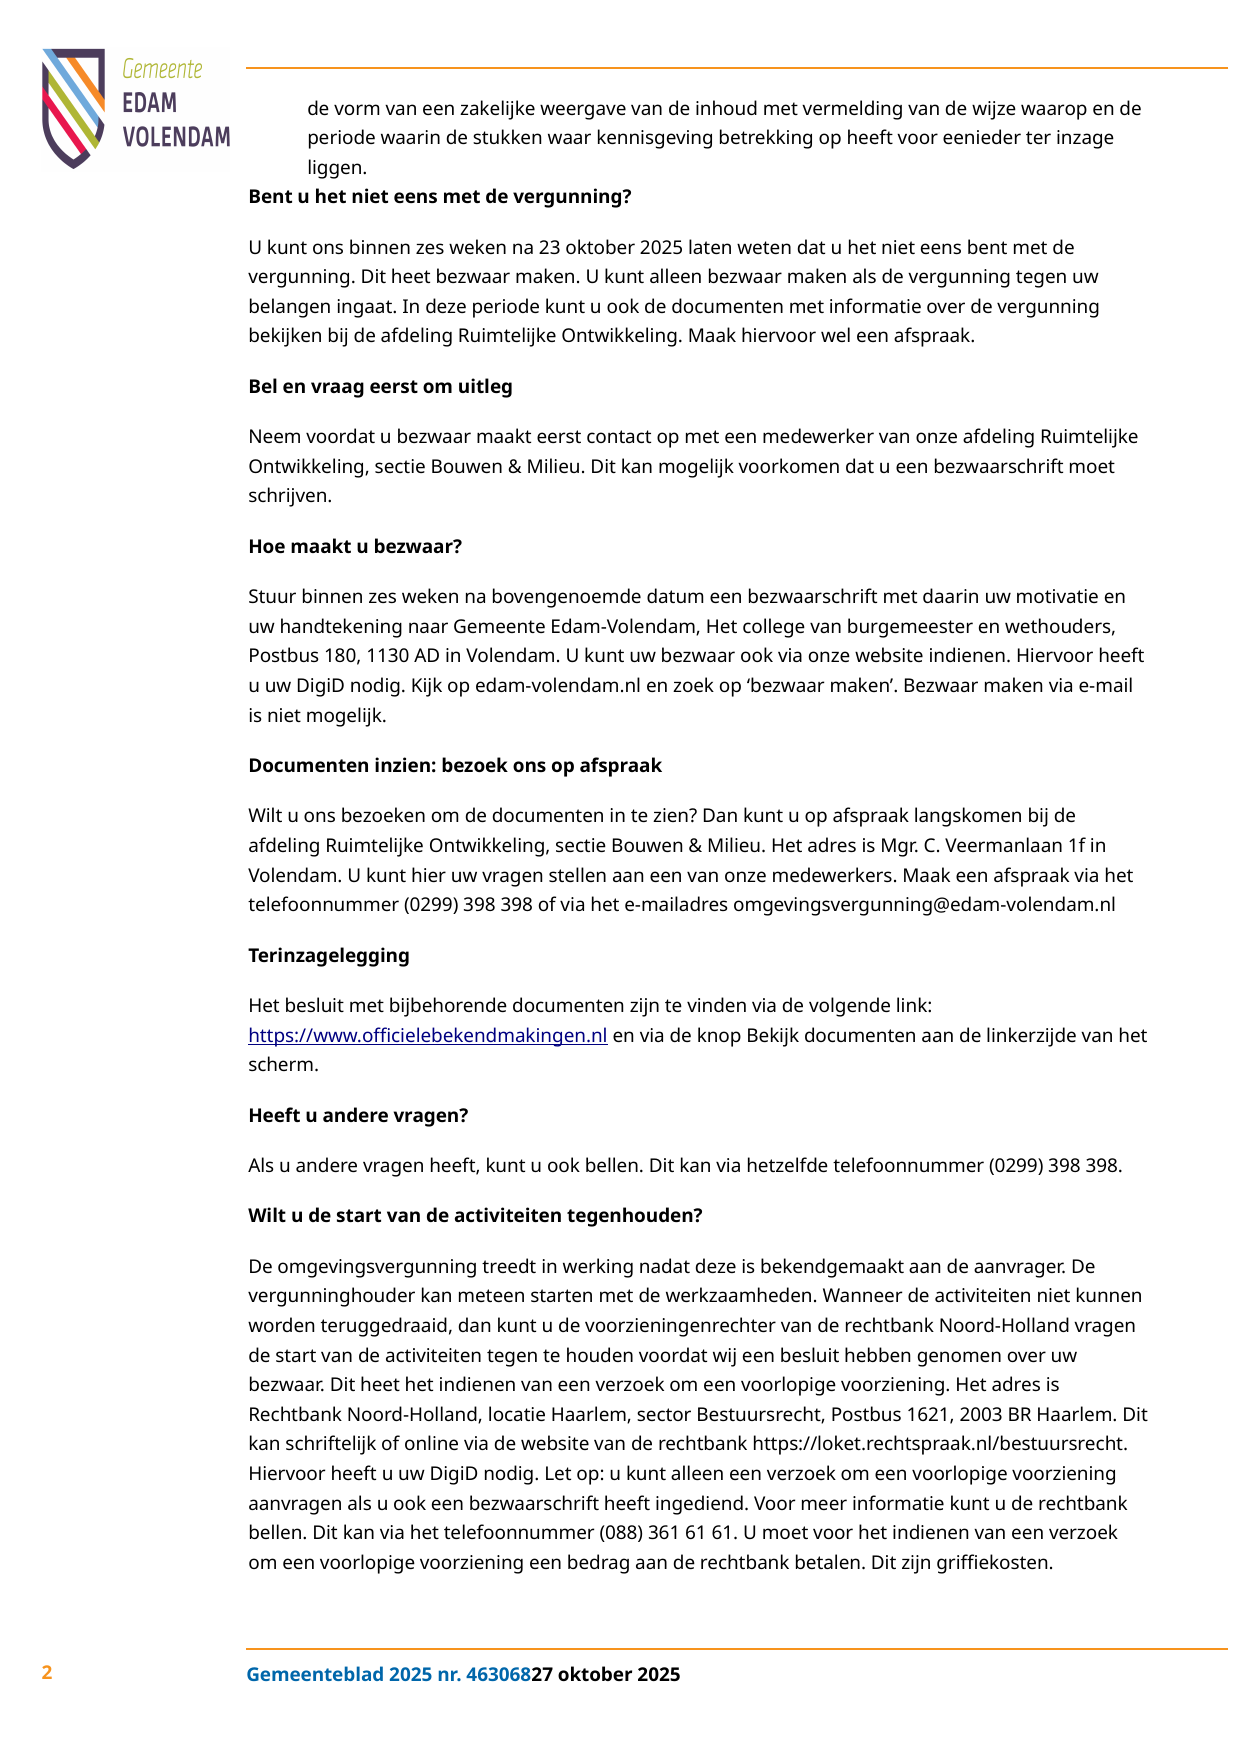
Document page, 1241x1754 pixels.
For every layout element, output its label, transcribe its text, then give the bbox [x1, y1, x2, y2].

text Het besluit met bijbehorende documenten zijn te vinden via de volgende link: https://www.officielebekendmakingen.nl en via de knop Bekijk documenten aan de linkerzijde van het scherm. [248, 992, 1152, 1077]
text Als u andere vragen heeft, kunt u ook bellen. Dit kan via hetzelfde telefoonnummer (0299) 398 398. [248, 1152, 1152, 1178]
text Neem voordat u bezwaar maakt eerst contact op met een medewerker van onze afdeling Ruimtelijke Ontwikkeling, sectie Bouwen & Milieu. Dit kan mogelijk voorkomen dat u een bezwaarschrift moet schrijven. [248, 423, 1152, 508]
text Hoe maakt u bezwaar? [248, 533, 1152, 559]
text Wilt u ons bezoeken om de documenten in te zien? Dan kunt u op afspraak langskomen bij de afdeling Ruimtelijke Ontwikkeling, sectie Bouwen & Milieu. Het adres is Mgr. C. Veermanlaan 1f in Volendam. U kunt hier uw vragen stellen aan een van onze medewerkers. Maak een afspraak via het telefoonnummer (0299) 398 398 of via het e-mailadres omgevingsvergunning@edam-volendam.nl [248, 803, 1152, 917]
text Wilt u de start van de activiteiten tegenhouden? [248, 1203, 1152, 1228]
picture [41, 47, 231, 172]
text Bent u het niet eens met de vergunning? [248, 183, 1152, 209]
text Stuur binnen zes weken na bovengenoemde datum een bezwaarschrift met daarin uw motivatie en uw handtekening naar Gemeente Edam-Volendam, Het college van burgemeester en wethouders, Postbus 180, 1130 AD in Volendam. U kunt uw bezwaar ook via onze website indienen. Hiervoor heeft u uw DigiD nodig. Kijk op edam-volendam.nl en zoek op ‘bezwaar maken’. Bezwaar maken via e-mail is niet mogelijk. [248, 583, 1152, 728]
list de vorm van een zakelijke weergave van de inhoud met vermelding van de wijze waarop en de periode waarin de stukken waar kennisgeving betrekking op heeft voor eenieder ter inzage liggen. [248, 95, 1152, 180]
text U kunt ons binnen zes weken na 23 oktober 2025 laten weten dat u het niet eens bent met de vergunning. Dit heet bezwaar maken. U kunt alleen bezwaar maken als de vergunning tegen uw belangen ingaat. In deze periode kunt u ook de documenten met informatie over de vergunning bekijken bij de afdeling Ruimtelijke Ontwikkeling. Maak hiervoor wel een afspraak. [248, 234, 1152, 348]
text Documenten inzien: bezoek ons op afspraak [248, 752, 1152, 778]
text Terinzagelegging [248, 942, 1152, 968]
text Bel en vraag eerst om uitleg [248, 373, 1152, 399]
text Heeft u andere vragen? [248, 1102, 1152, 1128]
text De omgevingsvergunning treedt in werking nadat deze is bekendgemaakt aan de aanvrager. De vergunninghouder kan meteen starten met de werkzaamheden. Wanneer de activiteiten niet kunnen worden teruggedraaid, dan kunt u de voorzieningenrechter van de rechtbank Noord-Holland vragen de start van de activiteiten tegen te houden voordat wij een besluit hebben genomen over uw bezwaar. Dit heet het indienen van een verzoek om een voorlopige voorziening. Het adres is Rechtbank Noord-Holland, locatie Haarlem, sector Bestuursrecht, Postbus 1621, 2003 BR Haarlem. Dit kan schriftelijk of online via de website van de rechtbank https://loket.rechtspraak.nl/bestuursrecht. Hiervoor heeft u uw DigiD nodig. Let op: u kunt alleen een verzoek om een voorlopige voorziening aanvragen als u ook een bezwaarschrift heeft ingediend. Voor meer informatie kunt u de rechtbank bellen. Dit kan via het telefoonnummer (088) 361 61 61. U moet voor het indienen van een verzoek om een voorlopige voorziening een bedrag aan de rechtbank betalen. Dit zijn griffiekosten. [248, 1253, 1152, 1575]
